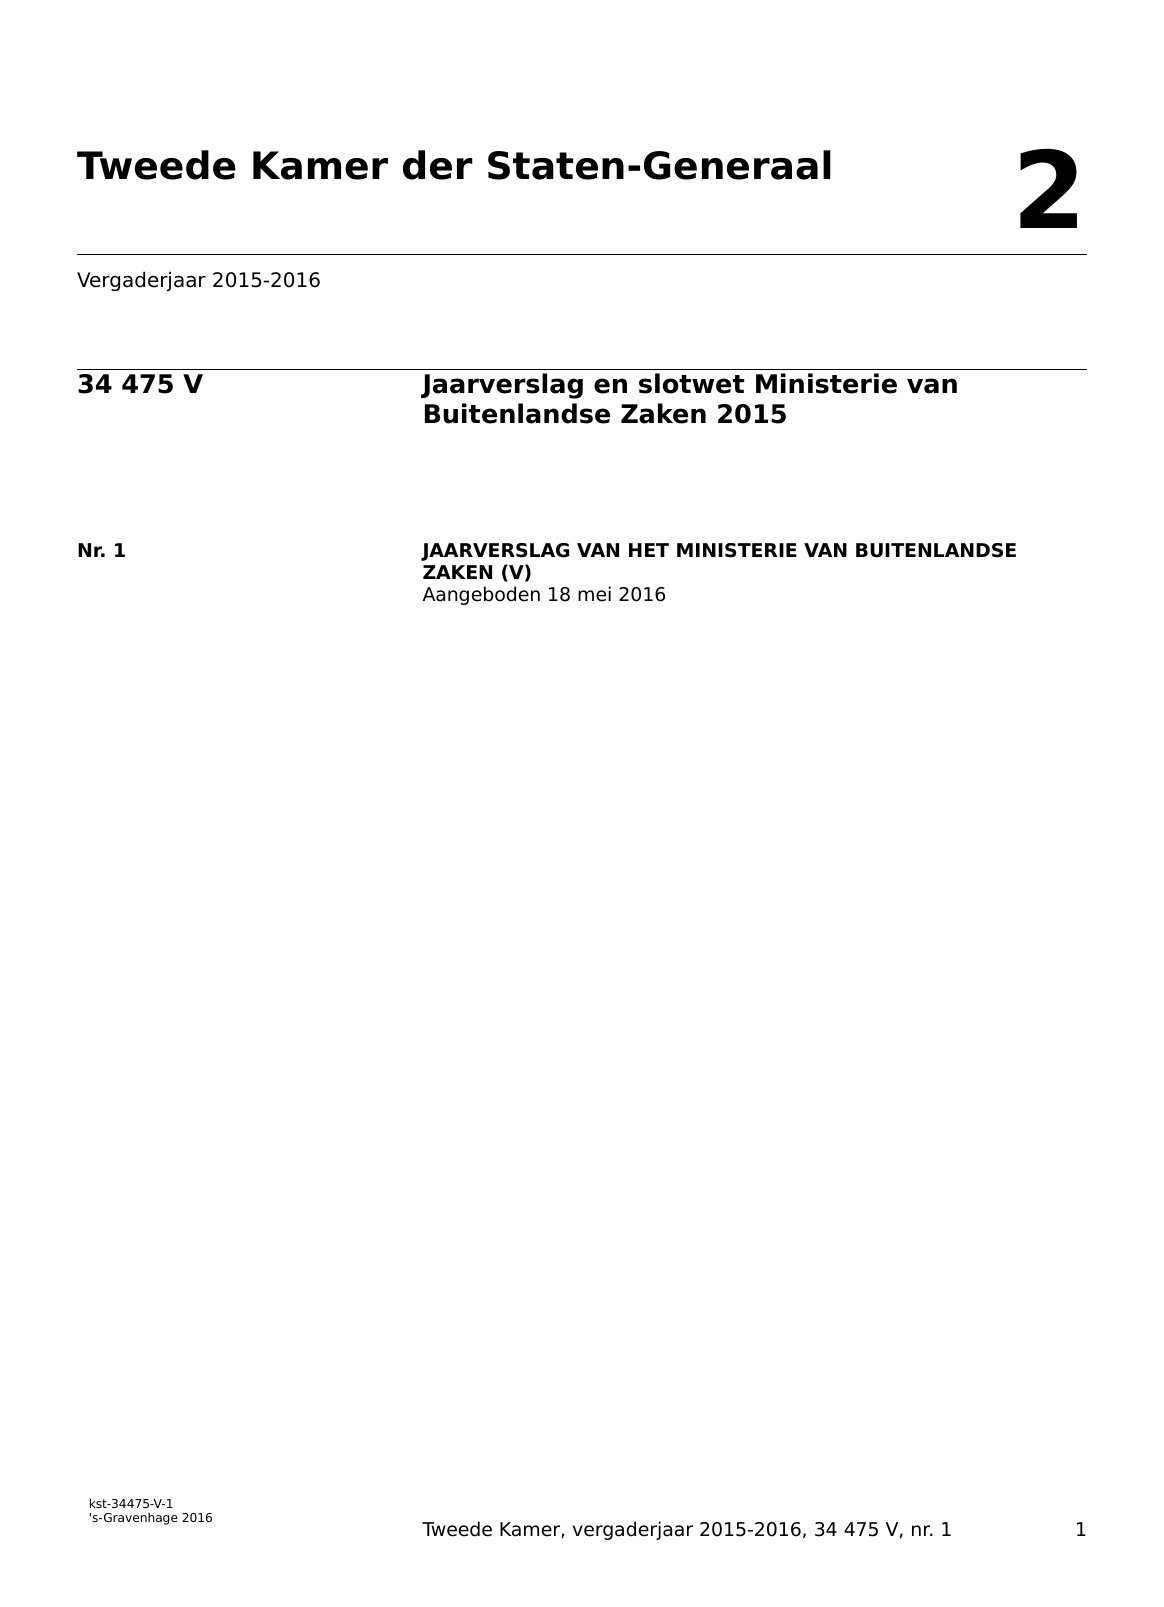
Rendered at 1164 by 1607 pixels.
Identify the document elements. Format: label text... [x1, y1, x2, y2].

table_cell Vergaderjaar 2015-2016 [77, 255, 1087, 369]
table_header Tweede Kamer der Staten-Generaal [77, 130, 886, 254]
subtitle Nr. 1 JAARVERSLAG VAN HET MINISTERIE VAN BUITENLANDSE ZAKEN (V) [77, 540, 1087, 584]
text 's-Gravenhage 2016 [88, 1511, 323, 1525]
text kst-34475-V-1 [88, 1497, 323, 1511]
table_header 2 [886, 130, 1087, 254]
subtitle 34 475 V Jaarverslag en slotwet Ministerie van Buitenlandse Zaken 2015 [77, 370, 1087, 429]
text Aangeboden 18 mei 2016 [422, 584, 1087, 606]
